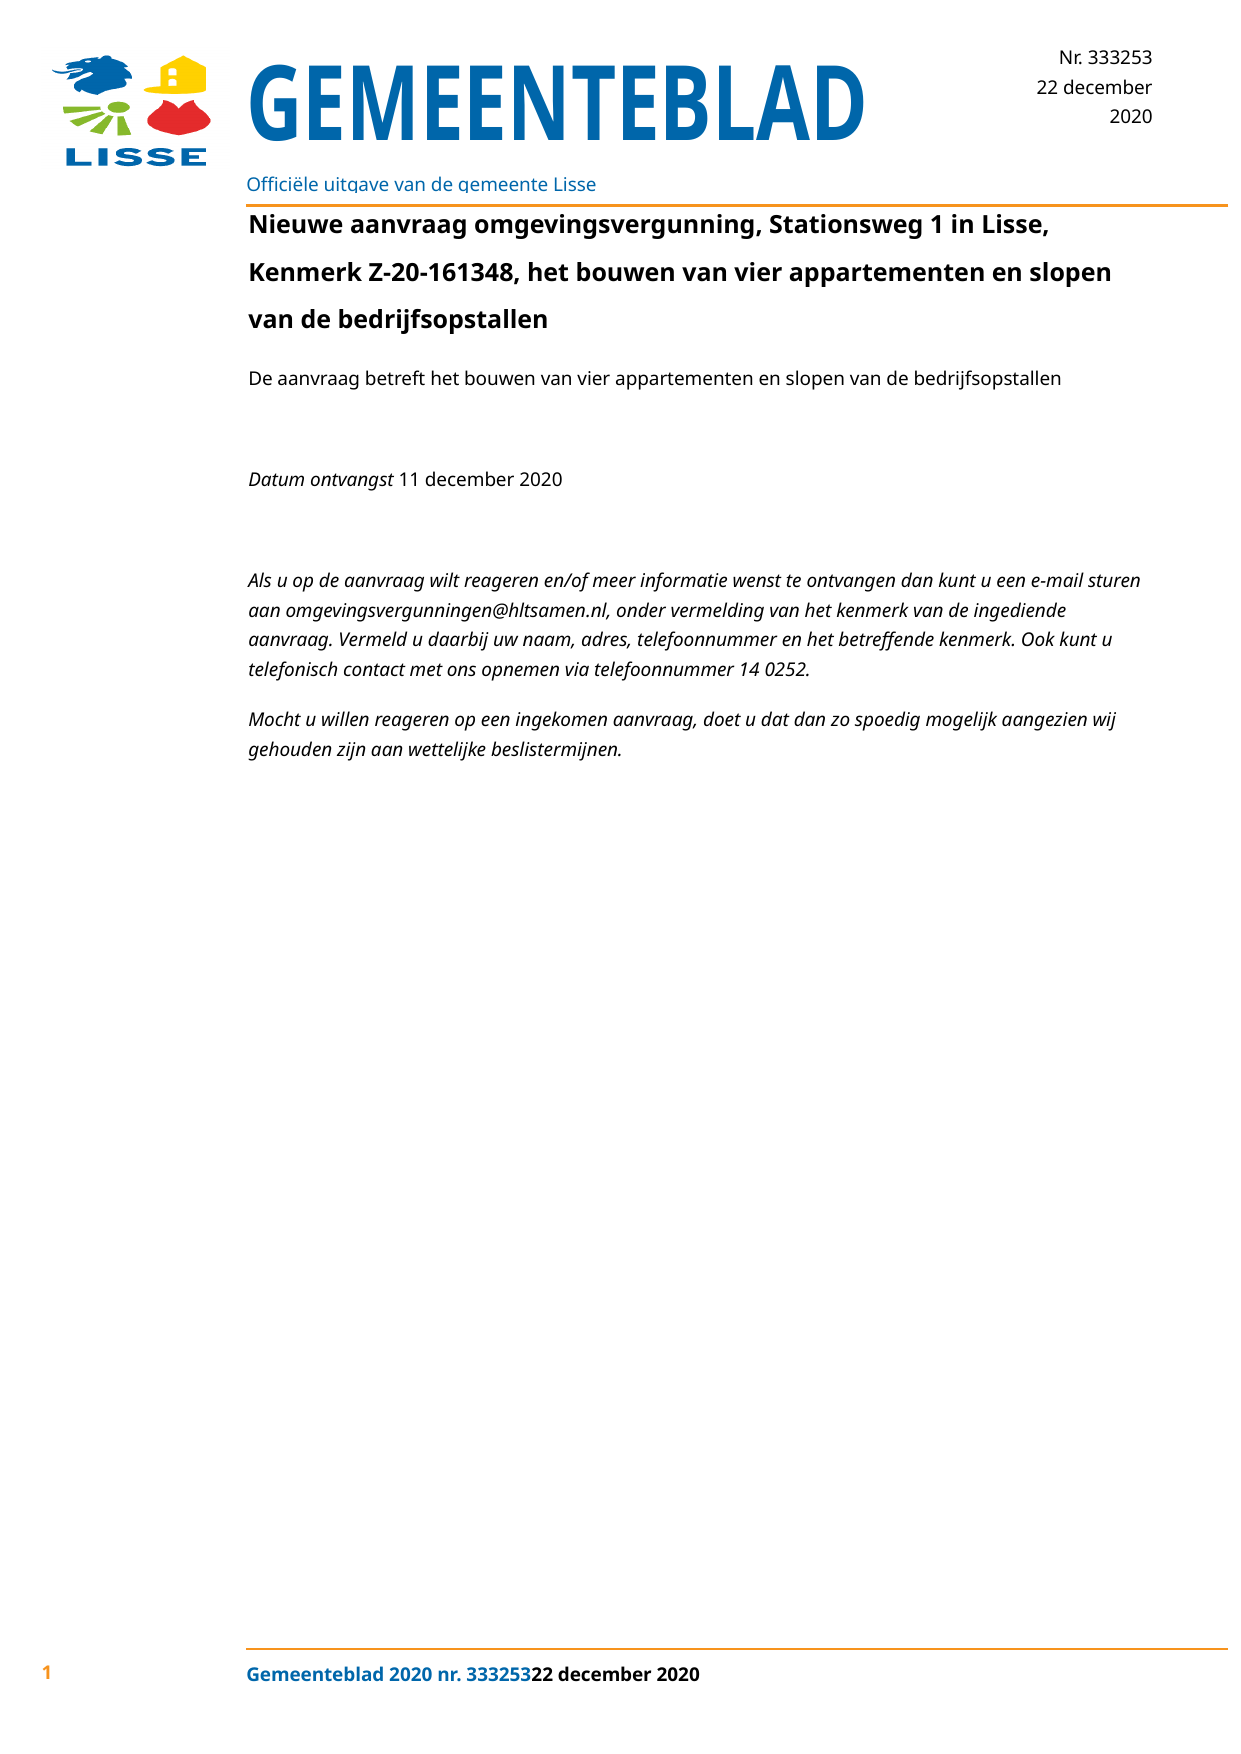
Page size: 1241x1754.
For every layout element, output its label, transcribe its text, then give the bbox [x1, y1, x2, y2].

text Datum ontvangst 11 december 2020 [248, 466, 1152, 492]
picture [41, 47, 231, 172]
text Nieuwe aanvraag omgevingsvergunning, Stationsweg 1 in Lisse, Kenmerk Z-20-161348, het bouwen van vier appartementen en slopen van de bedrijfsopstallen [248, 207, 1152, 336]
text Als u op de aanvraag wilt reageren en/of meer informatie wenst te ontvangen dan kunt u een e-mail sturen aan omgevingsvergunningen@hltsamen.nl, onder vermelding van het kenmerk van de ingediende aanvraag. Vermeld u daarbij uw naam, adres, telefoonnummer en het betreffende kenmerk. Ook kunt u telefonisch contact met ons opnemen via telefoonnummer 14 0252. [248, 567, 1152, 682]
text De aanvraag betreft het bouwen van vier appartementen en slopen van de bedrijfsopstallen [248, 366, 1152, 391]
text Mocht u willen reageren op een ingekomen aanvraag, doet u dat dan zo spoedig mogelijk aangezien wij gehouden zijn aan wettelijke beslistermijnen. [248, 706, 1152, 762]
